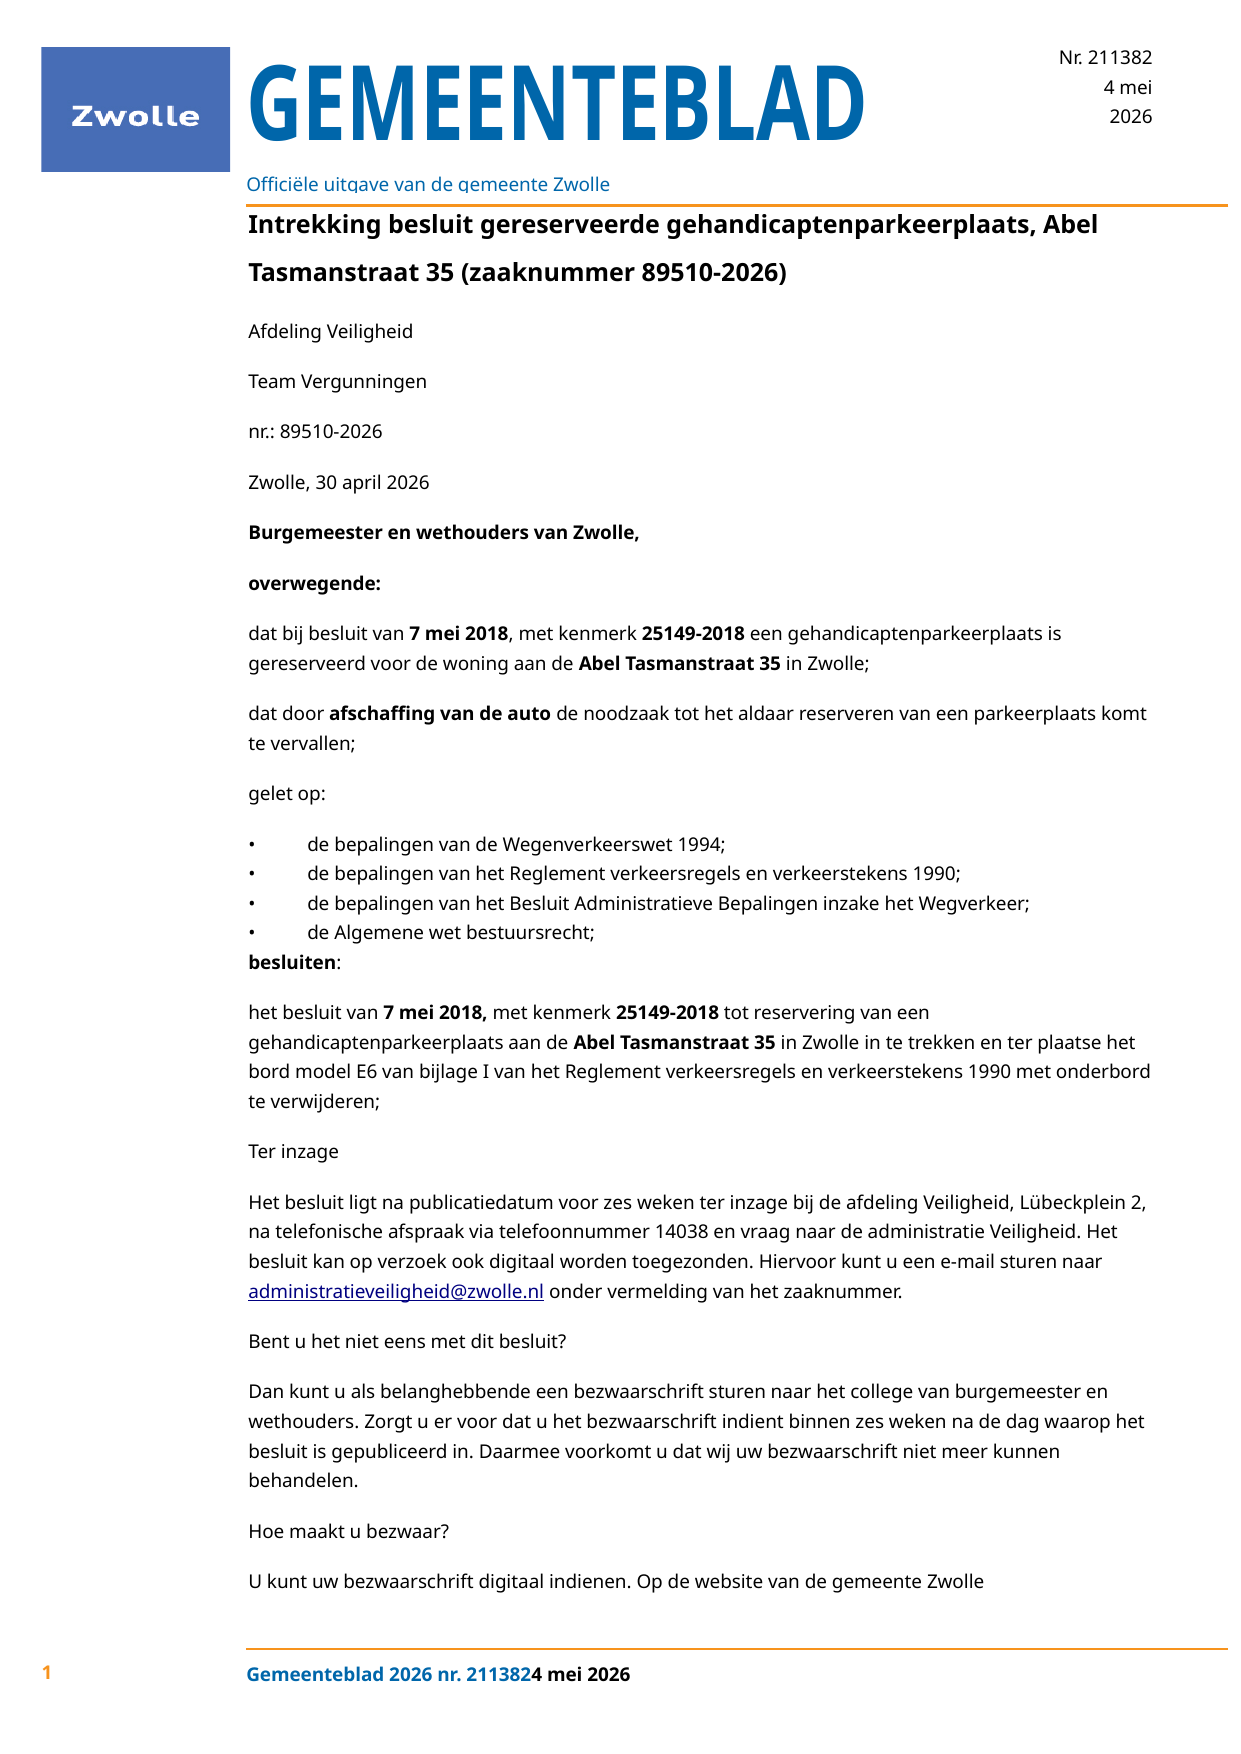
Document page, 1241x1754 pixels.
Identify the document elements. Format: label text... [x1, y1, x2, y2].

list de bepalingen van de Wegenverkeerswet 1994; [248, 831, 1152, 857]
text Afdeling Veiligheid [248, 318, 1152, 344]
text Hoe maakt u bezwaar? [248, 1518, 1152, 1544]
picture [41, 47, 231, 172]
text Burgemeester en wethouders van Zwolle, [248, 519, 1152, 545]
text dat bij besluit van 7 mei 2018, met kenmerk 25149-2018 een gehandicaptenparkeerplaats is gereserveerd voor de woning aan de Abel Tasmanstraat 35 in Zwolle; [248, 620, 1152, 676]
text Team Vergunningen [248, 368, 1152, 394]
text U kunt uw bezwaarschrift digitaal indienen. Op de website van de gemeente Zwolle [248, 1568, 1152, 1594]
text het besluit van 7 mei 2018, met kenmerk 25149-2018 tot reservering van een gehandicaptenparkeerplaats aan de Abel Tasmanstraat 35 in Zwolle in te trekken en ter plaatse het bord model E6 van bijlage I van het Reglement verkeersregels en verkeerstekens 1990 met onderbord te verwijderen; [248, 999, 1152, 1114]
text dat door afschaffing van de auto de noodzaak tot het aldaar reserveren van een parkeerplaats komt te vervallen; [248, 700, 1152, 756]
list de bepalingen van het Reglement verkeersregels en verkeerstekens 1990; [248, 860, 1152, 886]
text Bent u het niet eens met dit besluit? [248, 1328, 1152, 1354]
text Ter inzage [248, 1139, 1152, 1164]
text Het besluit ligt na publicatiedatum voor zes weken ter inzage bij de afdeling Veiligheid, Lübeckplein 2, na telefonische afspraak via telefoonnummer 14038 en vraag naar de administratie Veiligheid. Het besluit kan op verzoek ook digitaal worden toegezonden. Hiervoor kunt u een e-mail sturen naar administratieveiligheid@zwolle.nl onder vermelding van het zaaknummer. [248, 1189, 1152, 1304]
text overwegende: [248, 570, 1152, 596]
text nr.: 89510-2026 [248, 419, 1152, 444]
text besluiten: [248, 949, 1152, 975]
list de bepalingen van het Besluit Administratieve Bepalingen inzake het Wegverkeer; [248, 890, 1152, 916]
text Zwolle, 30 april 2026 [248, 469, 1152, 495]
text Intrekking besluit gereserveerde gehandicaptenparkeerplaats, Abel Tasmanstraat 35 (zaaknummer 89510-2026) [248, 207, 1152, 288]
list de Algemene wet bestuursrecht; [248, 919, 1152, 945]
text Dan kunt u als belanghebbende een bezwaarschrift sturen naar het college van burgemeester en wethouders. Zorgt u er voor dat u het bezwaarschrift indient binnen zes weken na de dag waarop het besluit is gepubliceerd in. Daarmee voorkomt u dat wij uw bezwaarschrift niet meer kunnen behandelen. [248, 1379, 1152, 1493]
text gelet op: [248, 780, 1152, 806]
